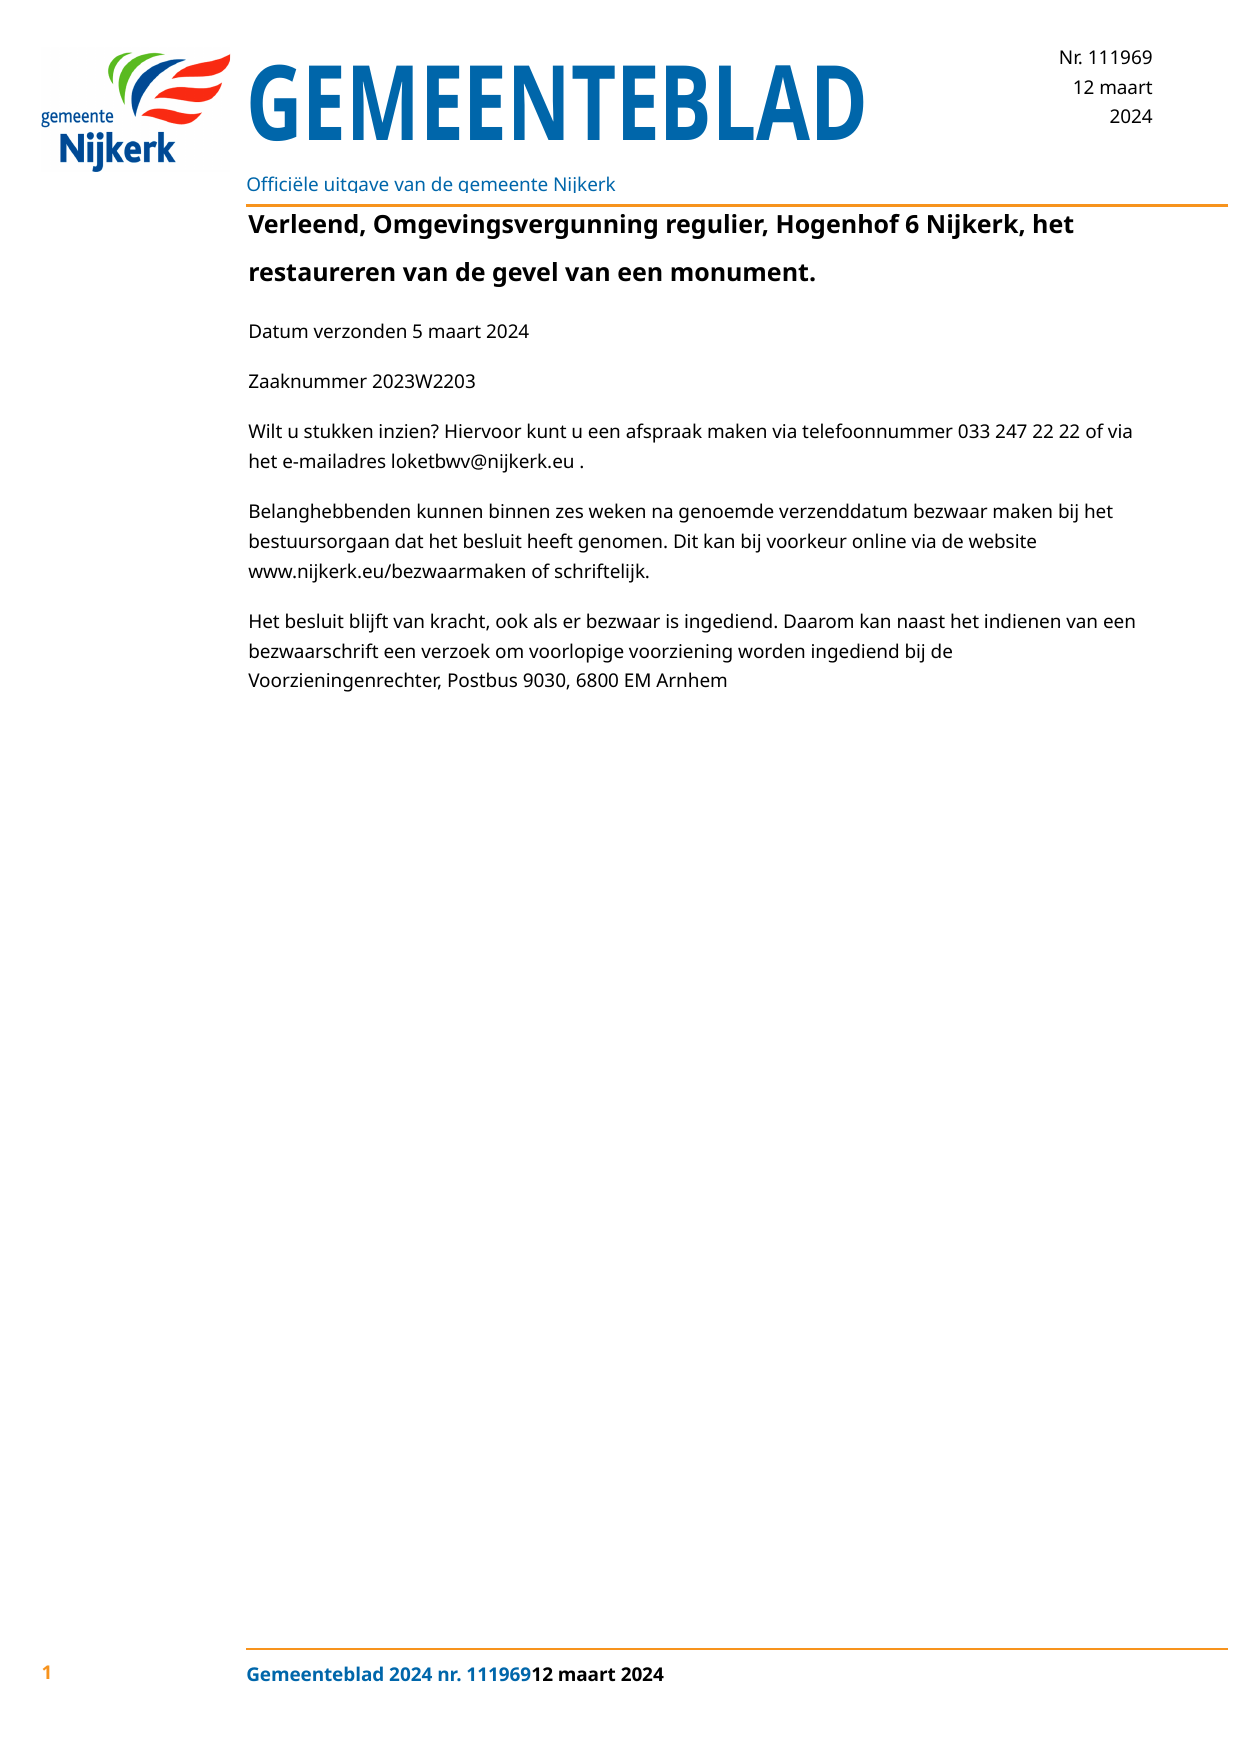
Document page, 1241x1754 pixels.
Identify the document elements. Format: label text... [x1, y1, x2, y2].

text Datum verzonden 5 maart 2024 [248, 318, 1152, 344]
text Verleend, Omgevingsvergunning regulier, Hogenhof 6 Nijkerk, het restaureren van de gevel van een monument. [248, 207, 1152, 288]
text Wilt u stukken inzien? Hiervoor kunt u een afspraak maken via telefoonnummer 033 247 22 22 of via het e-mailadres loketbwv@nijkerk.eu . [248, 419, 1152, 474]
text Het besluit blijft van kracht, ook als er bezwaar is ingediend. Daarom kan naast het indienen van een bezwaarschrift een verzoek om voorlopige voorziening worden ingediend bij de Voorzieningenrechter, Postbus 9030, 6800 EM Arnhem [248, 608, 1152, 693]
picture [41, 47, 231, 172]
text Zaaknummer 2023W2203 [248, 368, 1152, 394]
text Belanghebbenden kunnen binnen zes weken na genoemde verzenddatum bezwaar maken bij het bestuursorgaan dat het besluit heeft genomen. Dit kan bij voorkeur online via de website www.nijkerk.eu/bezwaarmaken of schriftelijk. [248, 499, 1152, 584]
